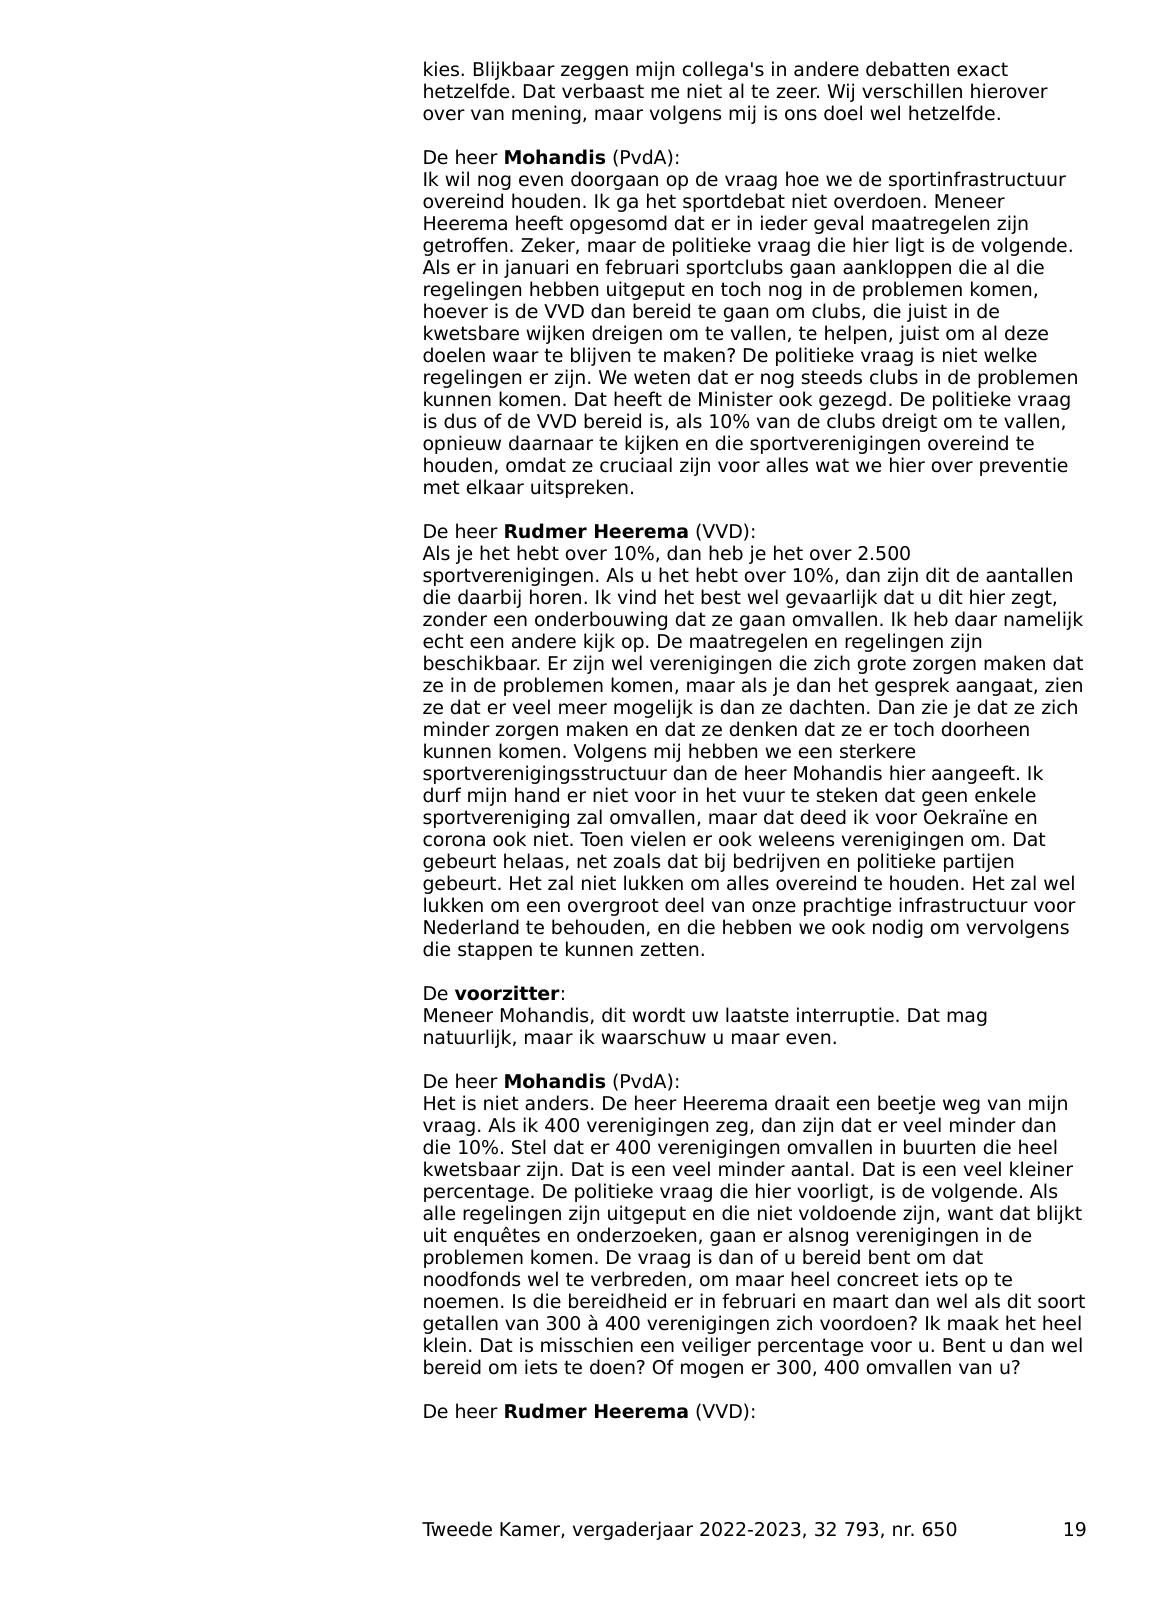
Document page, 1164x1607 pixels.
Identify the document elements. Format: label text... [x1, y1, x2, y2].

text Als je het hebt over 10%, dan heb je het over 2.500 sportverenigingen. Als u het hebt over 10%, dan zijn dit de aantallen die daarbij horen. Ik vind het best wel gevaarlijk dat u dit hier zegt, zonder een onderbouwing dat ze gaan omvallen. Ik heb daar namelijk echt een andere kijk op. De maatregelen en regelingen zijn beschikbaar. Er zijn wel verenigingen die zich grote zorgen maken dat ze in de problemen komen, maar als je dan het gesprek aangaat, zien ze dat er veel meer mogelijk is dan ze dachten. Dan zie je dat ze zich minder zorgen maken en dat ze denken dat ze er toch doorheen kunnen komen. Volgens mij hebben we een sterkere sportverenigingsstructuur dan de heer Mohandis hier aangeeft. Ik durf mijn hand er niet voor in het vuur te steken dat geen enkele sportvereniging zal omvallen, maar dat deed ik voor Oekraïne en corona ook niet. Toen vielen er ook weleens verenigingen om. Dat gebeurt helaas, net zoals dat bij bedrijven en politieke partijen gebeurt. Het zal niet lukken om alles overeind te houden. Het zal wel lukken om een overgroot deel van onze prachtige infrastructuur voor Nederland te behouden, en die hebben we ook nodig om vervolgens die stappen te kunnen zetten. [422, 543, 1087, 961]
text Het is niet anders. De heer Heerema draait een beetje weg van mijn vraag. Als ik 400 verenigingen zeg, dan zijn dat er veel minder dan die 10%. Stel dat er 400 verenigingen omvallen in buurten die heel kwetsbaar zijn. Dat is een veel minder aantal. Dat is een veel kleiner percentage. De politieke vraag die hier voorligt, is de volgende. Als alle regelingen zijn uitgeput en die niet voldoende zijn, want dat blijkt uit enquêtes en onderzoeken, gaan er alsnog verenigingen in de problemen komen. De vraag is dan of u bereid bent om dat noodfonds wel te verbreden, om maar heel concreet iets op te noemen. Is die bereidheid er in februari en maart dan wel als dit soort getallen van 300 à 400 verenigingen zich voordoen? Ik maak het heel klein. Dat is misschien een veiliger percentage voor u. Bent u dan wel bereid om iets te doen? Of mogen er 300, 400 omvallen van u? [422, 1093, 1087, 1379]
text De heer Mohandis (PvdA): [422, 147, 1087, 169]
text De heer Rudmer Heerema (VVD): [422, 521, 1087, 543]
text De heer Rudmer Heerema (VVD): [422, 1401, 1087, 1423]
text Meneer Mohandis, dit wordt uw laatste interruptie. Dat mag natuurlijk, maar ik waarschuw u maar even. [422, 1005, 1087, 1049]
text kies. Blijkbaar zeggen mijn collega's in andere debatten exact hetzelfde. Dat verbaast me niet al te zeer. Wij verschillen hierover over van mening, maar volgens mij is ons doel wel hetzelfde. [422, 59, 1087, 125]
text Ik wil nog even doorgaan op de vraag hoe we de sportinfrastructuur overeind houden. Ik ga het sportdebat niet overdoen. Meneer Heerema heeft opgesomd dat er in ieder geval maatregelen zijn getroffen. Zeker, maar de politieke vraag die hier ligt is de volgende. Als er in januari en februari sportclubs gaan aankloppen die al die regelingen hebben uitgeput en toch nog in de problemen komen, hoever is de VVD dan bereid te gaan om clubs, die juist in de kwetsbare wijken dreigen om te vallen, te helpen, juist om al deze doelen waar te blijven te maken? De politieke vraag is niet welke regelingen er zijn. We weten dat er nog steeds clubs in de problemen kunnen komen. Dat heeft de Minister ook gezegd. De politieke vraag is dus of de VVD bereid is, als 10% van de clubs dreigt om te vallen, opnieuw daarnaar te kijken en die sportverenigingen overeind te houden, omdat ze cruciaal zijn voor alles wat we hier over preventie met elkaar uitspreken. [422, 169, 1087, 499]
text De heer Mohandis (PvdA): [422, 1071, 1087, 1093]
text De voorzitter: [422, 983, 1087, 1005]
